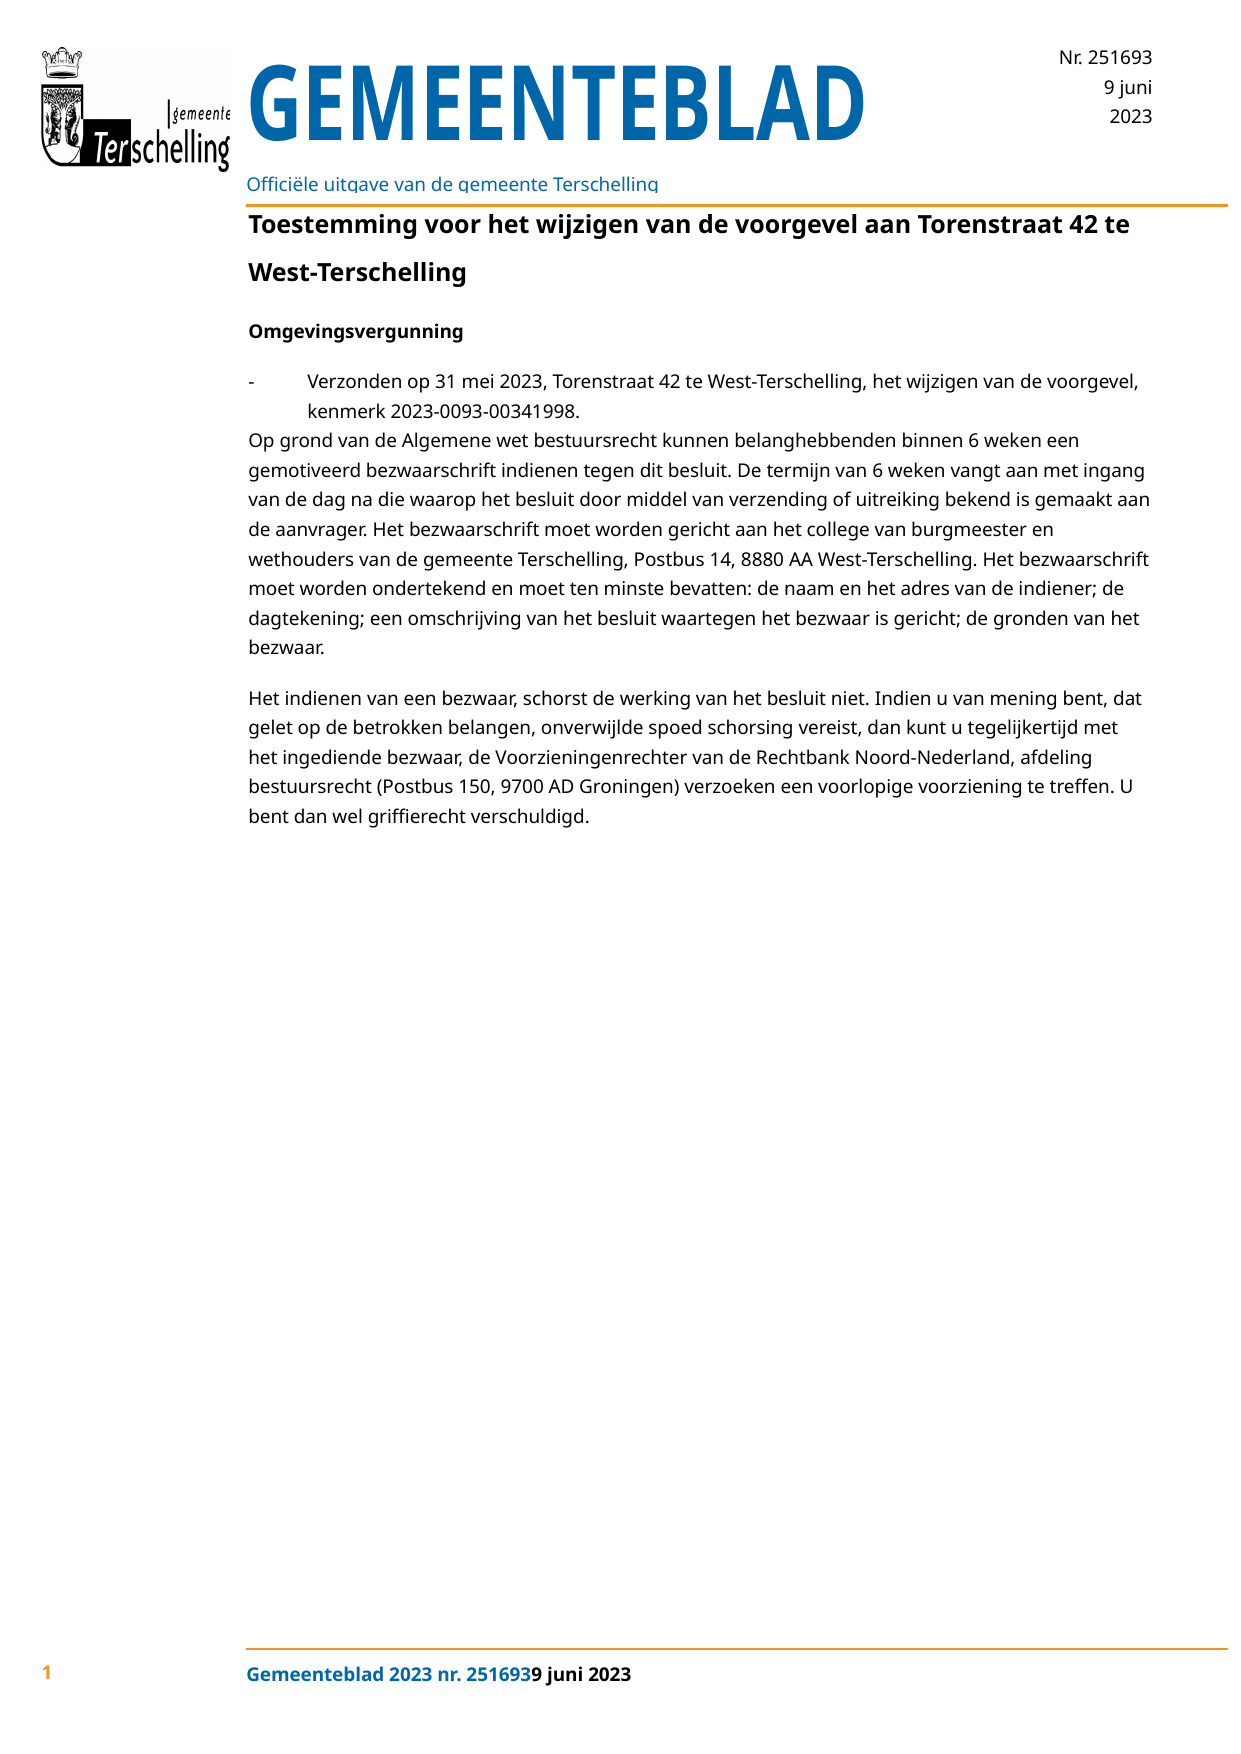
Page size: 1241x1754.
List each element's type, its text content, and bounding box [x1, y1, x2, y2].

list Verzonden op 31 mei 2023, Torenstraat 42 te West-Terschelling, het wijzigen van de voorgevel, kenmerk 2023-0093-00341998. [248, 368, 1152, 424]
text Omgevingsvergunning [248, 318, 1152, 344]
text Toestemming voor het wijzigen van de voorgevel aan Torenstraat 42 te West-Terschelling [248, 207, 1152, 288]
text Het indienen van een bezwaar, schorst de werking van het besluit niet. Indien u van mening bent, dat gelet op de betrokken belangen, onverwijlde spoed schorsing vereist, dan kunt u tegelijkertijd met het ingediende bezwaar, de Voorzieningenrechter van de Rechtbank Noord-Nederland, afdeling bestuursrecht (Postbus 150, 9700 AD Groningen) verzoeken een voorlopige voorziening te treffen. U bent dan wel griffierecht verschuldigd. [248, 685, 1152, 829]
text Op grond van de Algemene wet bestuursrecht kunnen belanghebbenden binnen 6 weken een gemotiveerd bezwaarschrift indienen tegen dit besluit. De termijn van 6 weken vangt aan met ingang van de dag na die waarop het besluit door middel van verzending of uitreiking bekend is gemaakt aan de aanvrager. Het bezwaarschrift moet worden gericht aan het college van burgmeester en wethouders van de gemeente Terschelling, Postbus 14, 8880 AA West-Terschelling. Het bezwaarschrift moet worden ondertekend en moet ten minste bevatten: de naam en het adres van de indiener; de dagtekening; een omschrijving van het besluit waartegen het bezwaar is gericht; de gronden van het bezwaar. [248, 427, 1152, 660]
picture [41, 47, 231, 172]
